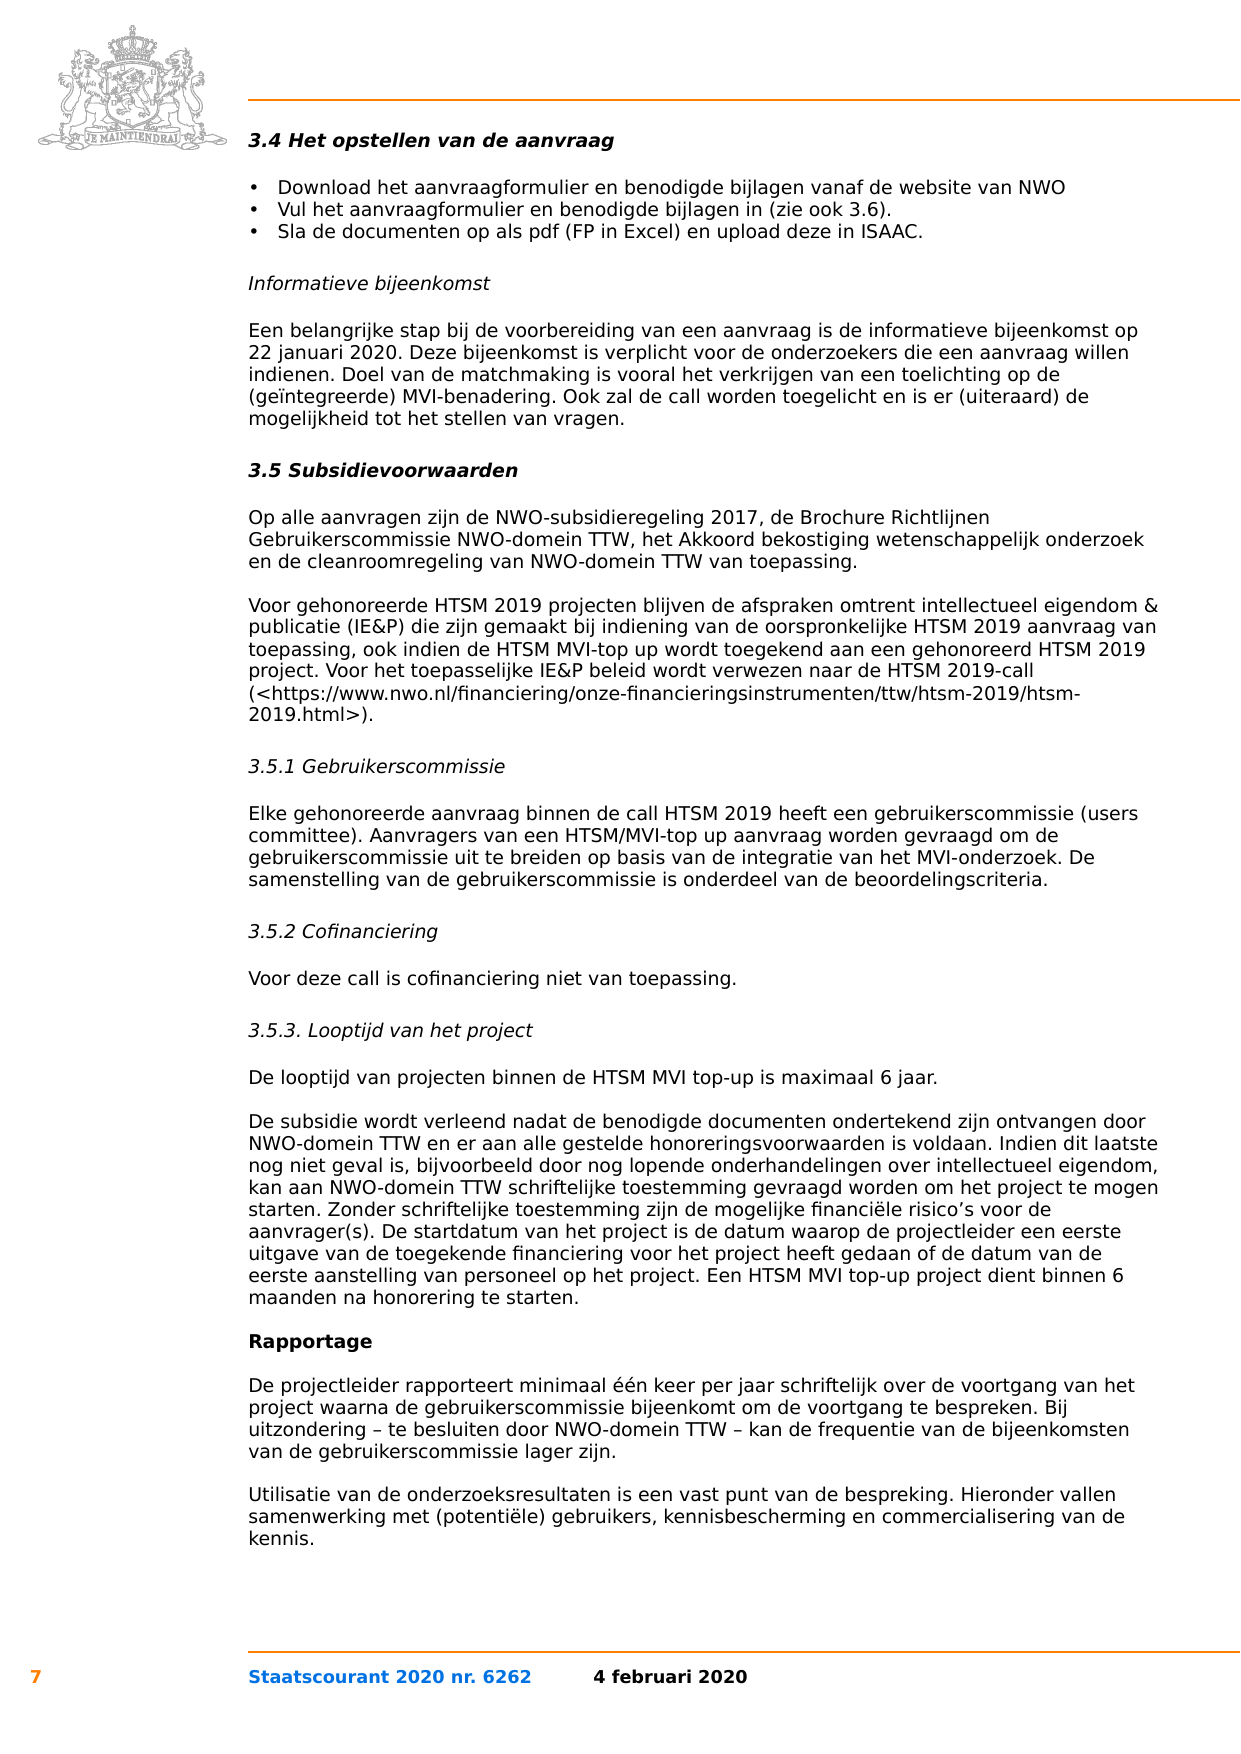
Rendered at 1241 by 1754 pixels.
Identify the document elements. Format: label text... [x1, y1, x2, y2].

text De looptijd van projecten binnen de HTSM MVI top-up is maximaal 6 jaar. [248, 1067, 1163, 1089]
text Op alle aanvragen zijn de NWO-subsidieregeling 2017, de Brochure Richtlijnen Gebruikerscommissie NWO-domein TTW, het Akkoord bekostiging wetenschappelijk onderzoek en de cleanroomregeling van NWO-domein TTW van toepassing. [248, 507, 1163, 573]
subtitle 3.4 Het opstellen van de aanvraag [248, 130, 1163, 152]
text Een belangrijke stap bij de voorbereiding van een aanvraag is de informatieve bijeenkomst op 22 januari 2020. Deze bijeenkomst is verplicht voor de onderzoekers die een aanvraag willen indienen. Doel van de matchmaking is vooral het verkrijgen van een toelichting op de (geïntegreerde) MVI-benadering. Ook zal de call worden toegelicht en is er (uiteraard) de mogelijkheid tot het stellen van vragen. [248, 320, 1163, 430]
text • Download het aanvraagformulier en benodigde bijlagen vanaf de website van NWO [248, 177, 1163, 199]
text Voor deze call is cofinanciering niet van toepassing. [248, 968, 1163, 990]
subtitle Rapportage [248, 1331, 1163, 1353]
text Elke gehonoreerde aanvraag binnen de call HTSM 2019 heeft een gebruikerscommissie (users committee). Aanvragers van een HTSM/MVI-top up aanvraag worden gevraagd om de gebruikerscommissie uit te breiden op basis van de integratie van het MVI-onderzoek. De samenstelling van de gebruikerscommissie is onderdeel van de beoordelingscriteria. [248, 803, 1163, 891]
subtitle 3.5.1 Gebruikerscommissie [248, 756, 1163, 778]
text Utilisatie van de onderzoeksresultaten is een vast punt van de bespreking. Hieronder vallen samenwerking met (potentiële) gebruikers, kennisbescherming en commercialisering van de kennis. [248, 1484, 1163, 1550]
subtitle 3.5 Subsidievoorwaarden [248, 460, 1163, 482]
text • Sla de documenten op als pdf (FP in Excel) en upload deze in ISAAC. [248, 221, 1163, 243]
subtitle Informatieve bijeenkomst [248, 273, 1163, 295]
subtitle 3.5.3. Looptijd van het project [248, 1020, 1163, 1042]
text De projectleider rapporteert minimaal één keer per jaar schriftelijk over de voortgang van het project waarna de gebruikerscommissie bijeenkomt om de voortgang te bespreken. Bij uitzondering – te besluiten door NWO-domein TTW – kan de frequentie van de bijeenkomsten van de gebruikerscommissie lager zijn. [248, 1374, 1163, 1462]
text De subsidie wordt verleend nadat de benodigde documenten ondertekend zijn ontvangen door NWO-domein TTW en er aan alle gestelde honoreringsvoorwaarden is voldaan. Indien dit laatste nog niet geval is, bijvoorbeeld door nog lopende onderhandelingen over intellectueel eigendom, kan aan NWO-domein TTW schriftelijke toestemming gevraagd worden om het project te mogen starten. Zonder schriftelijke toestemming zijn de mogelijke financiële risico’s voor de aanvrager(s). De startdatum van het project is de datum waarop de projectleider een eerste uitgave van de toegekende financiering voor het project heeft gedaan of de datum van de eerste aanstelling van personeel op het project. Een HTSM MVI top-up project dient binnen 6 maanden na honorering te starten. [248, 1111, 1163, 1309]
subtitle 3.5.2 Cofinanciering [248, 921, 1163, 943]
text Voor gehonoreerde HTSM 2019 projecten blijven de afspraken omtrent intellectueel eigendom & publicatie (IE&P) die zijn gemaakt bij indiening van de oorspronkelijke HTSM 2019 aanvraag van toepassing, ook indien de HTSM MVI-top up wordt toegekend aan een gehonoreerd HTSM 2019 project. Voor het toepasselijke IE&P beleid wordt verwezen naar de HTSM 2019-call (<https://www.nwo.nl/financiering/onze-financieringsinstrumenten/ttw/htsm-2019/htsm-2019.html>). [248, 594, 1163, 726]
text • Vul het aanvraagformulier en benodigde bijlagen in (zie ook 3.6). [248, 199, 1163, 221]
picture [38, 25, 227, 150]
